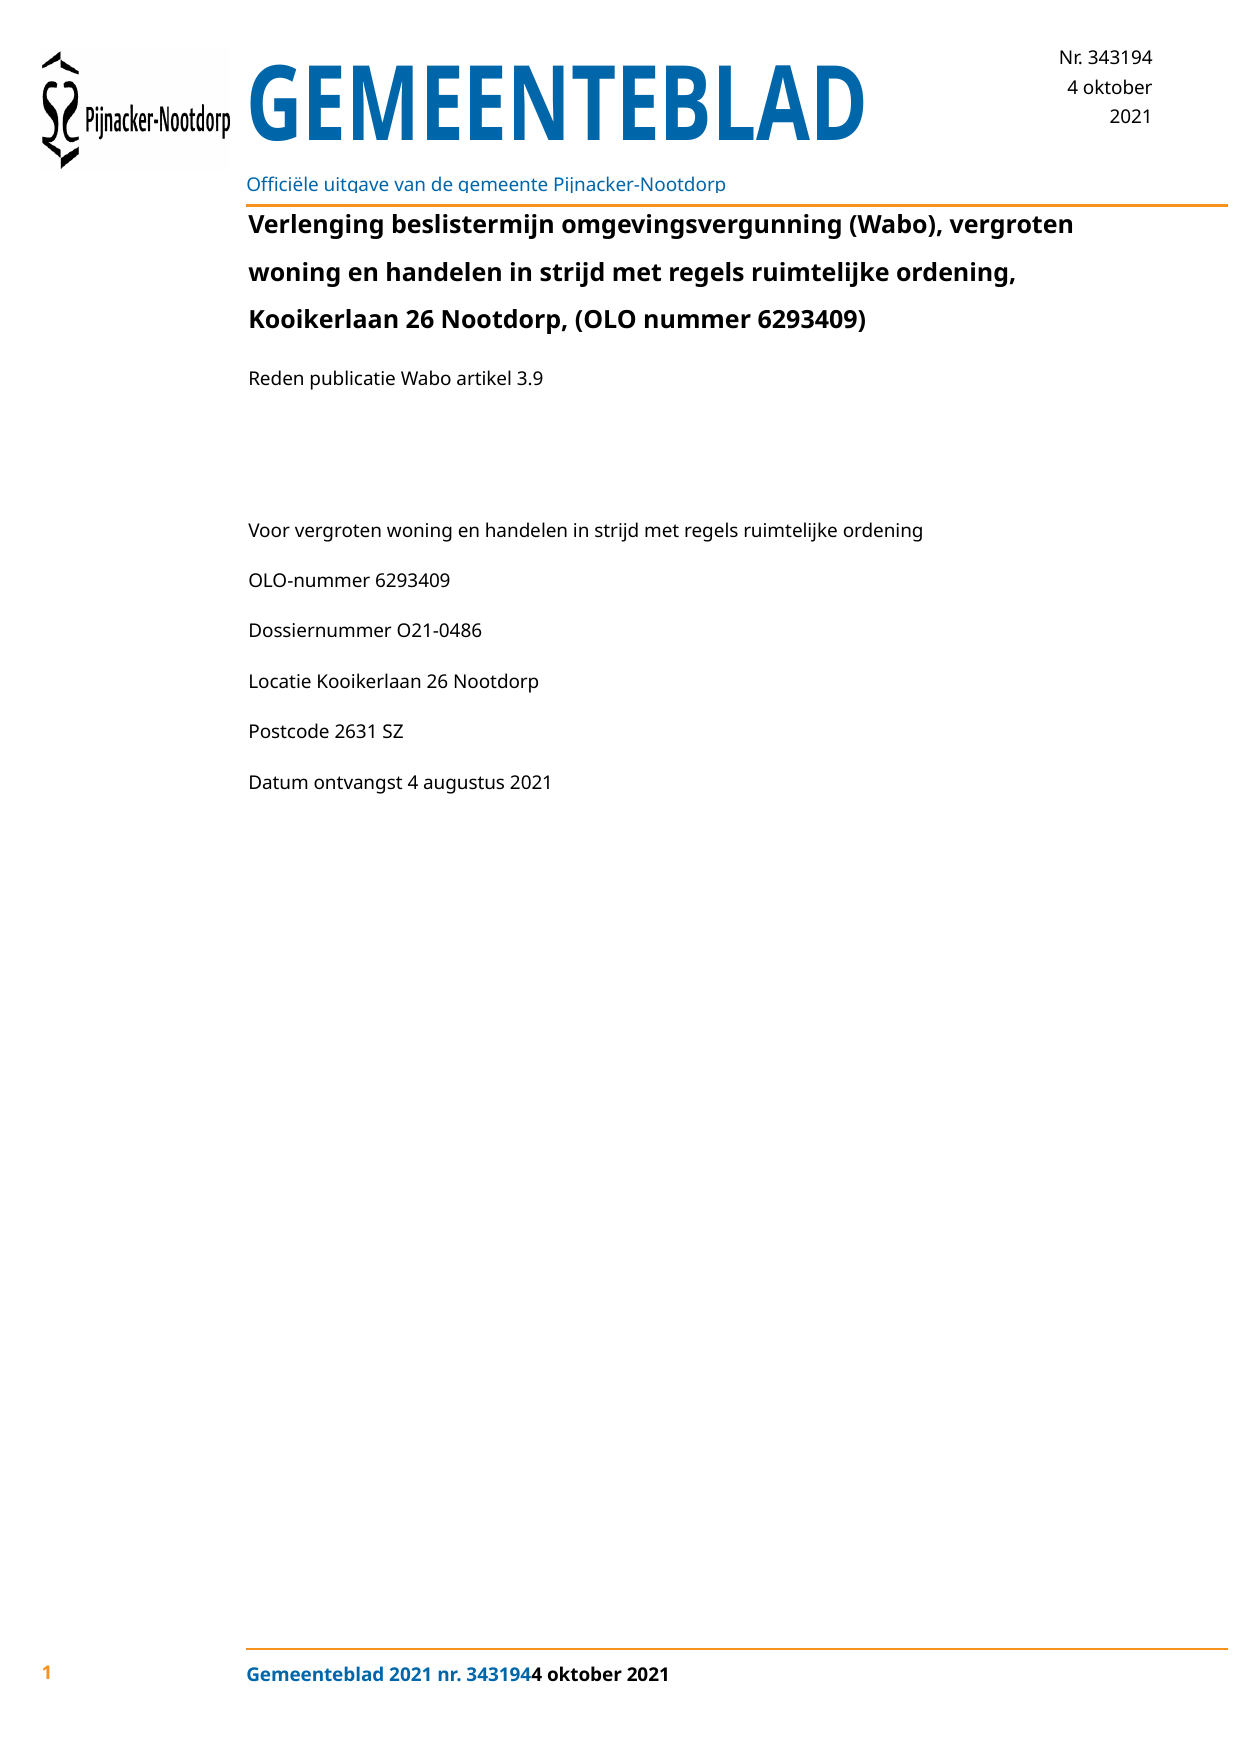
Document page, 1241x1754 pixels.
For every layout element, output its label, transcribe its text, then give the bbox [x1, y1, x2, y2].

text Postcode 2631 SZ [248, 718, 1152, 744]
text Dossiernummer O21-0486 [248, 618, 1152, 643]
text Verlenging beslistermijn omgevingsvergunning (Wabo), vergroten woning en handelen in strijd met regels ruimtelijke ordening, Kooikerlaan 26 Nootdorp, (OLO nummer 6293409) [248, 207, 1152, 336]
picture [41, 47, 231, 172]
text OLO-nummer 6293409 [248, 567, 1152, 593]
text Reden publicatie Wabo artikel 3.9 [248, 366, 1152, 391]
text Locatie Kooikerlaan 26 Nootdorp [248, 668, 1152, 694]
text Voor vergroten woning en handelen in strijd met regels ruimtelijke ordening [248, 517, 1152, 542]
text Datum ontvangst 4 augustus 2021 [248, 769, 1152, 794]
